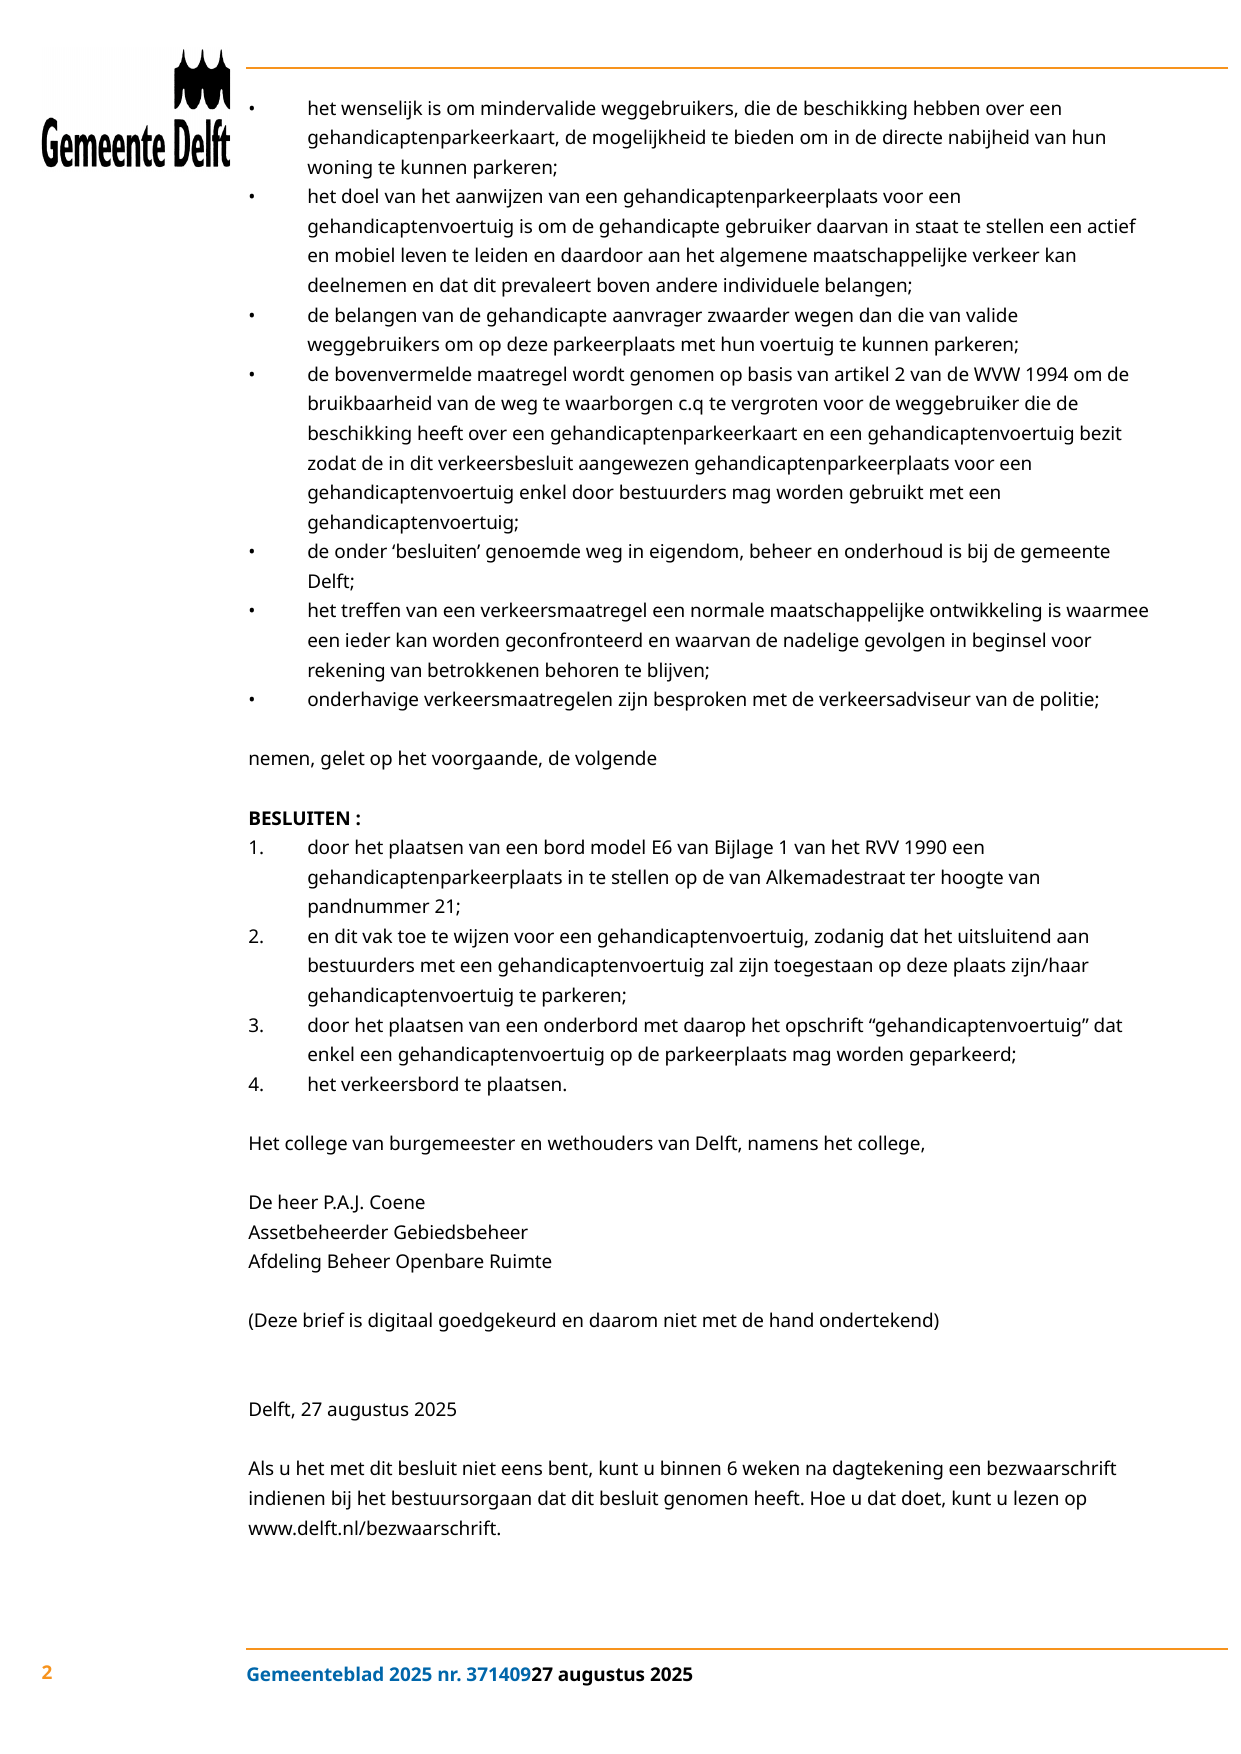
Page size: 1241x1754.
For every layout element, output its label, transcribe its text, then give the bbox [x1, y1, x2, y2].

text De heer P.A.J. Coene [248, 1189, 1152, 1215]
text Het college van burgemeester en wethouders van Delft, namens het college, [248, 1130, 1152, 1156]
list het verkeersbord te plaatsen. [248, 1071, 1152, 1097]
picture [41, 47, 231, 172]
list het treffen van een verkeersmaatregel een normale maatschappelijke ontwikkeling is waarmee een ieder kan worden geconfronteerd en waarvan de nadelige gevolgen in beginsel voor rekening van betrokkenen behoren te blijven; [248, 598, 1152, 683]
text nemen, gelet op het voorgaande, de volgende [248, 746, 1152, 771]
list en dit vak toe te wijzen voor een gehandicaptenvoertuig, zodanig dat het uitsluitend aan bestuurders met een gehandicaptenvoertuig zal zijn toegestaan op deze plaats zijn/haar gehandicaptenvoertuig te parkeren; [248, 923, 1152, 1008]
text Delft, 27 augustus 2025 [248, 1396, 1152, 1422]
text Als u het met dit besluit niet eens bent, kunt u binnen 6 weken na dagtekening een bezwaarschrift indienen bij het bestuursorgaan dat dit besluit genomen heeft. Hoe u dat doet, kunt u lezen op www.delft.nl/bezwaarschrift. [248, 1456, 1152, 1541]
list door het plaatsen van een onderbord met daarop het opschrift “gehandicaptenvoertuig” dat enkel een gehandicaptenvoertuig op de parkeerplaats mag worden geparkeerd; [248, 1012, 1152, 1067]
list door het plaatsen van een bord model E6 van Bijlage 1 van het RVV 1990 een gehandicaptenparkeerplaats in te stellen op de van Alkemadestraat ter hoogte van pandnummer 21; [248, 834, 1152, 919]
text Afdeling Beheer Openbare Ruimte [248, 1248, 1152, 1274]
list de belangen van de gehandicapte aanvrager zwaarder wegen dan die van valide weggebruikers om op deze parkeerplaats met hun voertuig te kunnen parkeren; [248, 302, 1152, 357]
list de bovenvermelde maatregel wordt genomen op basis van artikel 2 van de WVW 1994 om de bruikbaarheid van de weg te waarborgen c.q te vergroten voor de weggebruiker die de beschikking heeft over een gehandicaptenparkeerkaart en een gehandicaptenvoertuig bezit zodat de in dit verkeersbesluit aangewezen gehandicaptenparkeerplaats voor een gehandicaptenvoertuig enkel door bestuurders mag worden gebruikt met een gehandicaptenvoertuig; [248, 361, 1152, 535]
list de onder ‘besluiten’ genoemde weg in eigendom, beheer en onderhoud is bij de gemeente Delft; [248, 538, 1152, 594]
text Assetbeheerder Gebiedsbeheer [248, 1219, 1152, 1245]
list het doel van het aanwijzen van een gehandicaptenparkeerplaats voor een gehandicaptenvoertuig is om de gehandicapte gebruiker daarvan in staat te stellen een actief en mobiel leven te leiden en daardoor aan het algemene maatschappelijke verkeer kan deelnemen en dat dit prevaleert boven andere individuele belangen; [248, 183, 1152, 298]
text (Deze brief is digitaal goedgekeurd en daarom niet met de hand ondertekend) [248, 1308, 1152, 1333]
list onderhavige verkeersmaatregelen zijn besproken met de verkeersadviseur van de politie; [248, 686, 1152, 712]
list het wenselijk is om mindervalide weggebruikers, die de beschikking hebben over een gehandicaptenparkeerkaart, de mogelijkheid te bieden om in de directe nabijheid van hun woning te kunnen parkeren; [248, 95, 1152, 180]
text BESLUITEN : [248, 805, 1152, 831]
